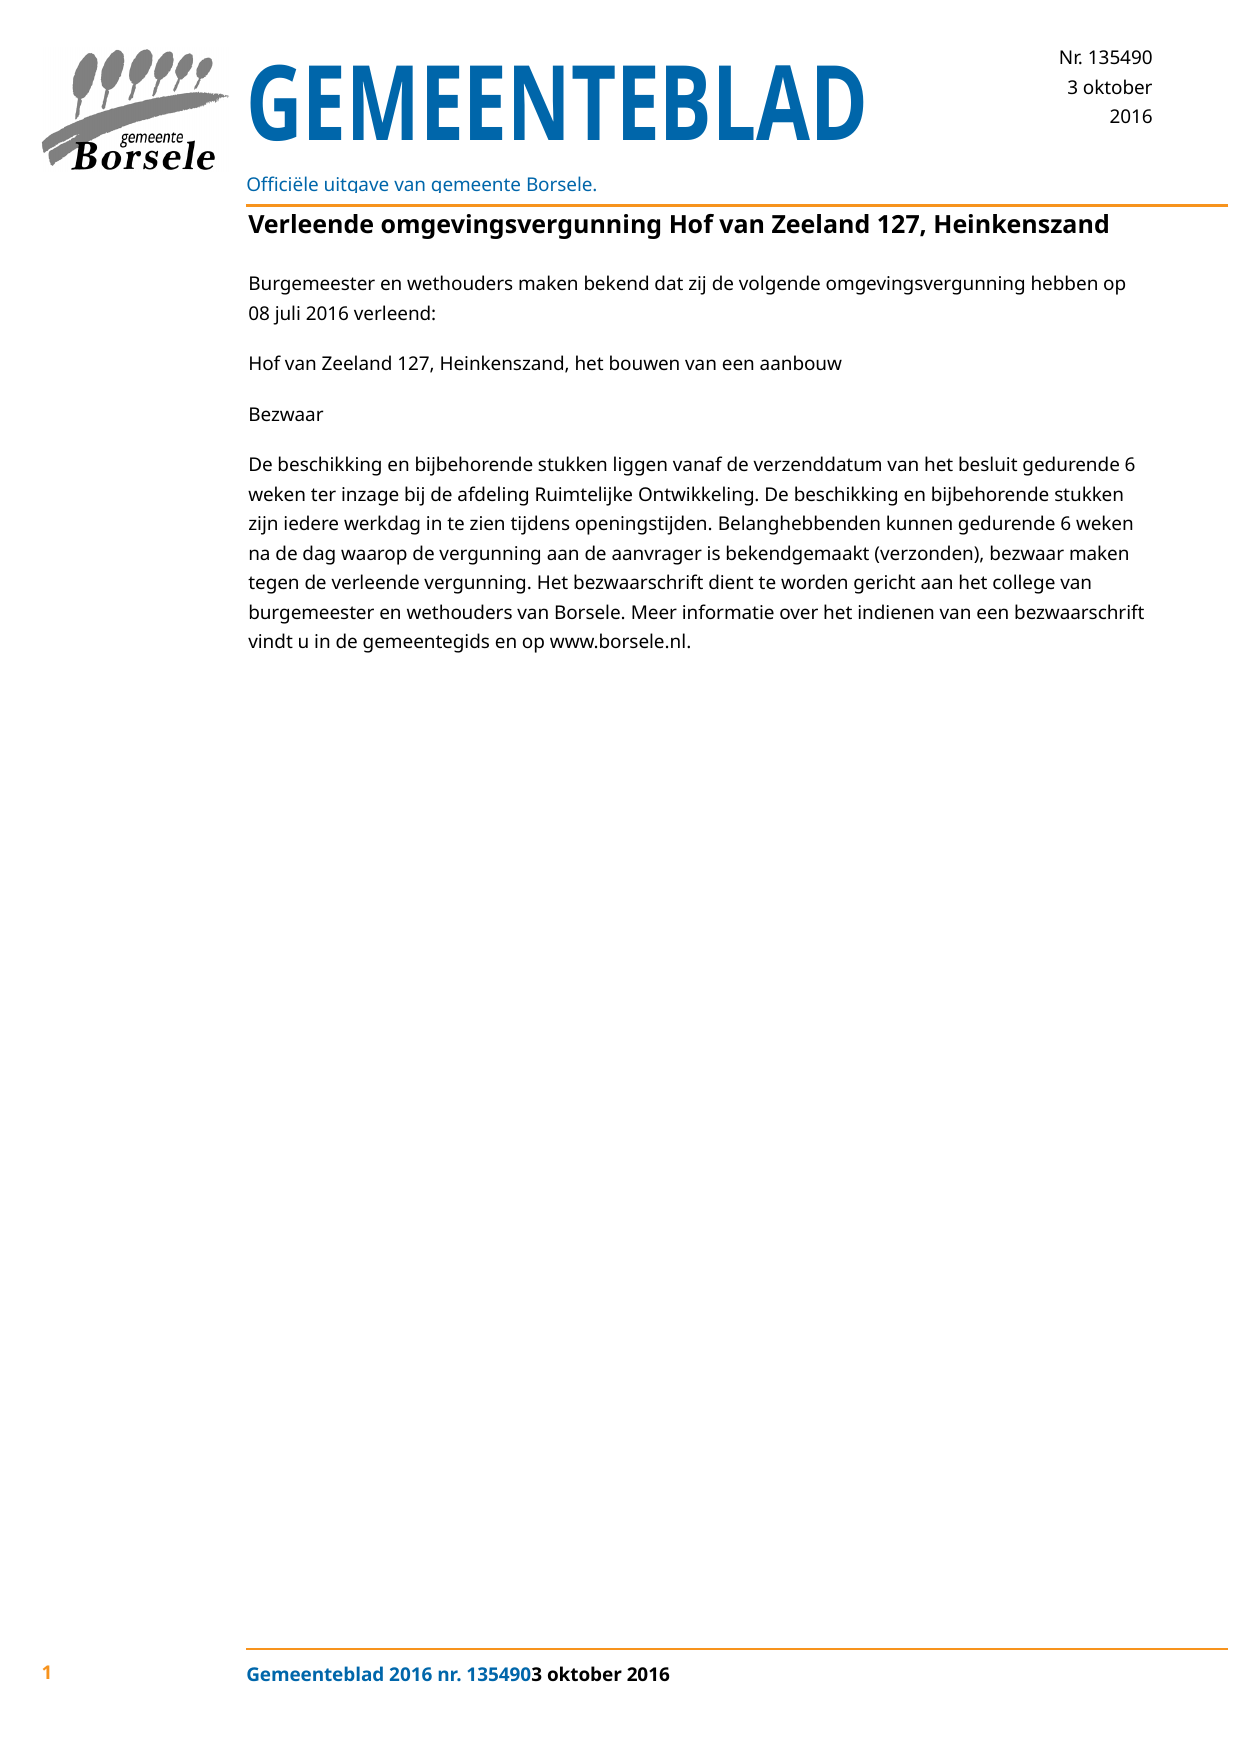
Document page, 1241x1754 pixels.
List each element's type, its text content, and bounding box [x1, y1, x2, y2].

text Hof van Zeeland 127, Heinkenszand, het bouwen van een aanbouw [248, 350, 1152, 376]
picture [41, 47, 231, 172]
text Burgemeester en wethouders maken bekend dat zij de volgende omgevingsvergunning hebben op 08 juli 2016 verleend: [248, 270, 1152, 326]
text De beschikking en bijbehorende stukken liggen vanaf de verzenddatum van het besluit gedurende 6 weken ter inzage bij de afdeling Ruimtelijke Ontwikkeling. De beschikking en bijbehorende stukken zijn iedere werkdag in te zien tijdens openingstijden. Belanghebbenden kunnen gedurende 6 weken na de dag waarop de vergunning aan de aanvrager is bekendgemaakt (verzonden), bezwaar maken tegen de verleende vergunning. Het bezwaarschrift dient te worden gericht aan het college van burgemeester en wethouders van Borsele. Meer informatie over het indienen van een bezwaarschrift vindt u in de gemeentegids en op www.borsele.nl. [248, 451, 1152, 654]
text Verleende omgevingsvergunning Hof van Zeeland 127, Heinkenszand [248, 207, 1152, 241]
text Bezwaar [248, 401, 1152, 426]
